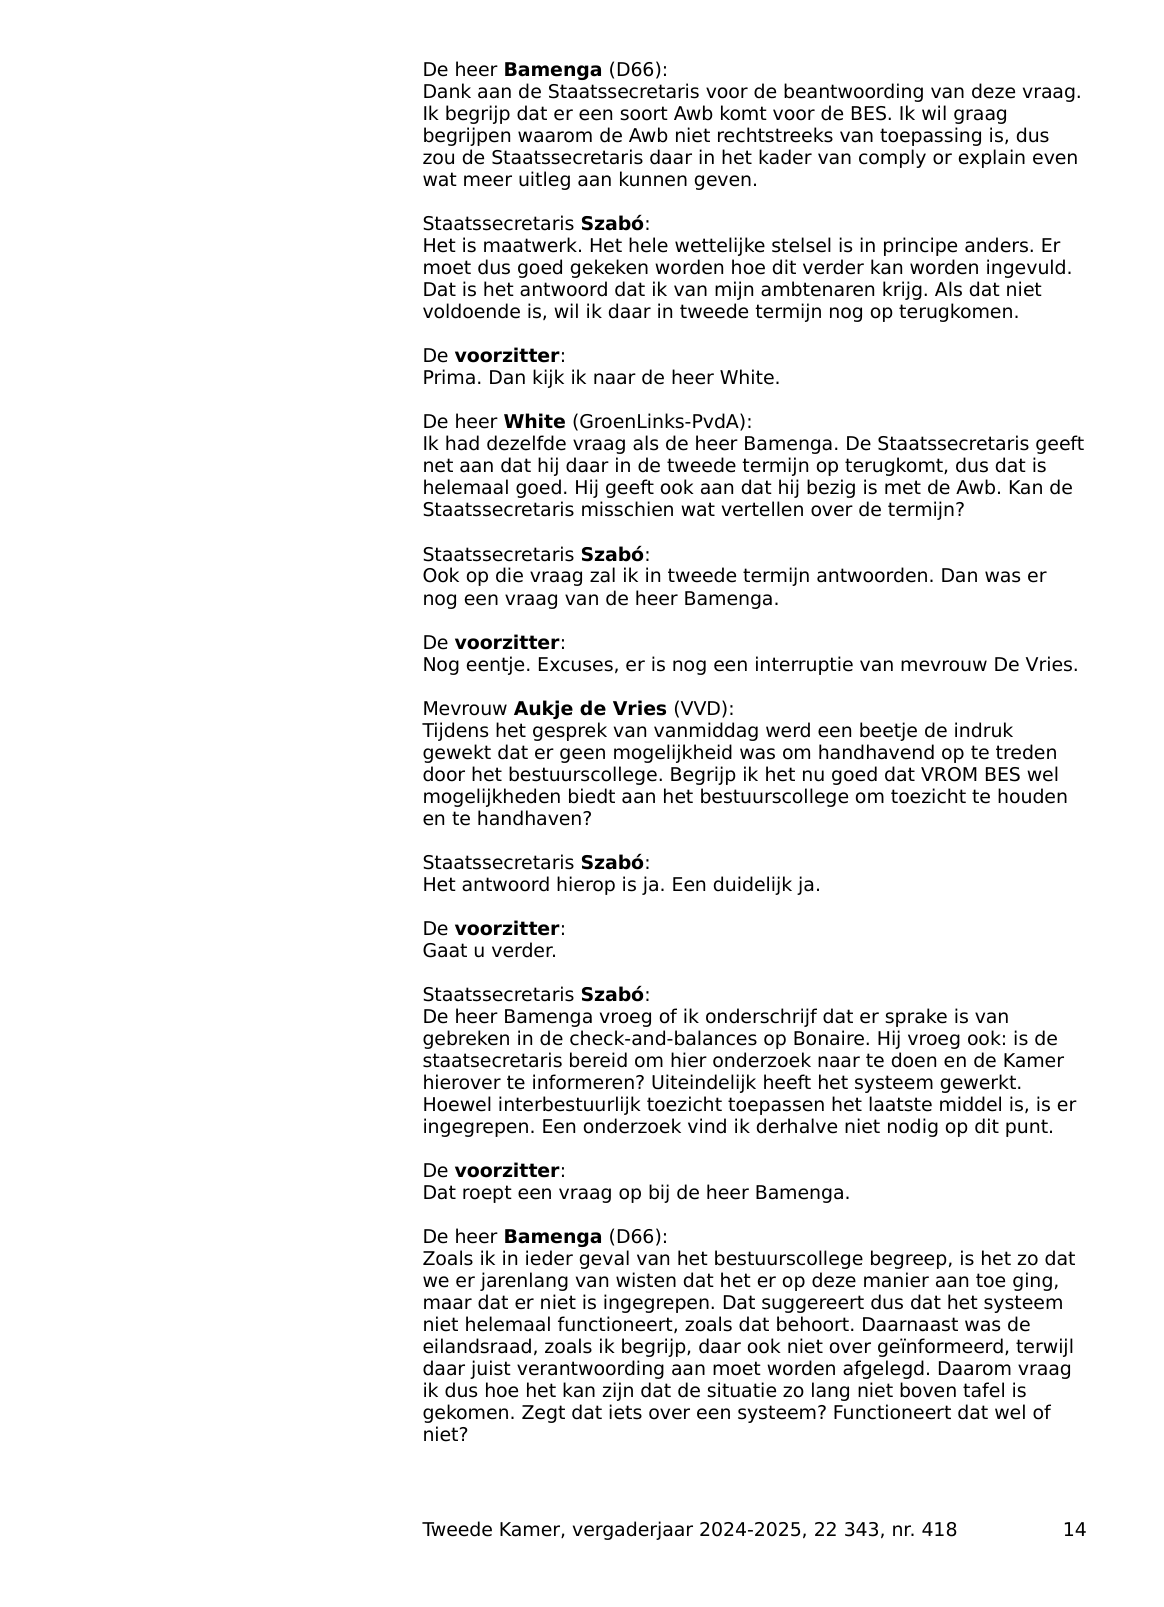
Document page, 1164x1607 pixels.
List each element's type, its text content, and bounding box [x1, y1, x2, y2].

text Prima. Dan kijk ik naar de heer White. [422, 367, 1087, 389]
text Gaat u verder. [422, 940, 1087, 962]
text De voorzitter: [422, 1160, 1087, 1182]
text Het antwoord hierop is ja. Een duidelijk ja. [422, 874, 1087, 896]
text Ik had dezelfde vraag als de heer Bamenga. De Staatssecretaris geeft net aan dat hij daar in de tweede termijn op terugkomt, dus dat is helemaal goed. Hij geeft ook aan dat hij bezig is met de Awb. Kan de Staatssecretaris misschien wat vertellen over de termijn? [422, 433, 1087, 521]
text De heer Bamenga vroeg of ik onderschrijf dat er sprake is van gebreken in de check-and-balances op Bonaire. Hij vroeg ook: is de staatsecretaris bereid om hier onderzoek naar te doen en de Kamer hierover te informeren? Uiteindelijk heeft het systeem gewerkt. Hoewel interbestuurlijk toezicht toepassen het laatste middel is, is er ingegrepen. Een onderzoek vind ik derhalve niet nodig op dit punt. [422, 1006, 1087, 1138]
text De heer White (GroenLinks-PvdA): [422, 411, 1087, 433]
text Staatssecretaris Szabó: [422, 852, 1087, 874]
text Staatssecretaris Szabó: [422, 984, 1087, 1006]
text Het is maatwerk. Het hele wettelijke stelsel is in principe anders. Er moet dus goed gekeken worden hoe dit verder kan worden ingevuld. Dat is het antwoord dat ik van mijn ambtenaren krijg. Als dat niet voldoende is, wil ik daar in tweede termijn nog op terugkomen. [422, 235, 1087, 323]
text De voorzitter: [422, 632, 1087, 653]
text De heer Bamenga (D66): [422, 1226, 1087, 1248]
text De voorzitter: [422, 918, 1087, 940]
text Tijdens het gesprek van vanmiddag werd een beetje de indruk gewekt dat er geen mogelijkheid was om handhavend op te treden door het bestuurscollege. Begrijp ik het nu goed dat VROM BES wel mogelijkheden biedt aan het bestuurscollege om toezicht te houden en te handhaven? [422, 720, 1087, 829]
text Staatssecretaris Szabó: [422, 543, 1087, 565]
text Nog eentje. Excuses, er is nog een interruptie van mevrouw De Vries. [422, 653, 1087, 676]
text Mevrouw Aukje de Vries (VVD): [422, 698, 1087, 720]
text Dat roept een vraag op bij de heer Bamenga. [422, 1182, 1087, 1204]
text De heer Bamenga (D66): [422, 59, 1087, 81]
text Ook op die vraag zal ik in tweede termijn antwoorden. Dan was er nog een vraag van de heer Bamenga. [422, 565, 1087, 609]
text De voorzitter: [422, 345, 1087, 367]
text Zoals ik in ieder geval van het bestuurscollege begreep, is het zo dat we er jarenlang van wisten dat het er op deze manier aan toe ging, maar dat er niet is ingegrepen. Dat suggereert dus dat het systeem niet helemaal functioneert, zoals dat behoort. Daarnaast was de eilandsraad, zoals ik begrijp, daar ook niet over geïnformeerd, terwijl daar juist verantwoording aan moet worden afgelegd. Daarom vraag ik dus hoe het kan zijn dat de situatie zo lang niet boven tafel is gekomen. Zegt dat iets over een systeem? Functioneert dat wel of niet? [422, 1248, 1087, 1446]
text Staatssecretaris Szabó: [422, 213, 1087, 235]
text Dank aan de Staatssecretaris voor de beantwoording van deze vraag. Ik begrijp dat er een soort Awb komt voor de BES. Ik wil graag begrijpen waarom de Awb niet rechtstreeks van toepassing is, dus zou de Staatssecretaris daar in het kader van comply or explain even wat meer uitleg aan kunnen geven. [422, 81, 1087, 191]
